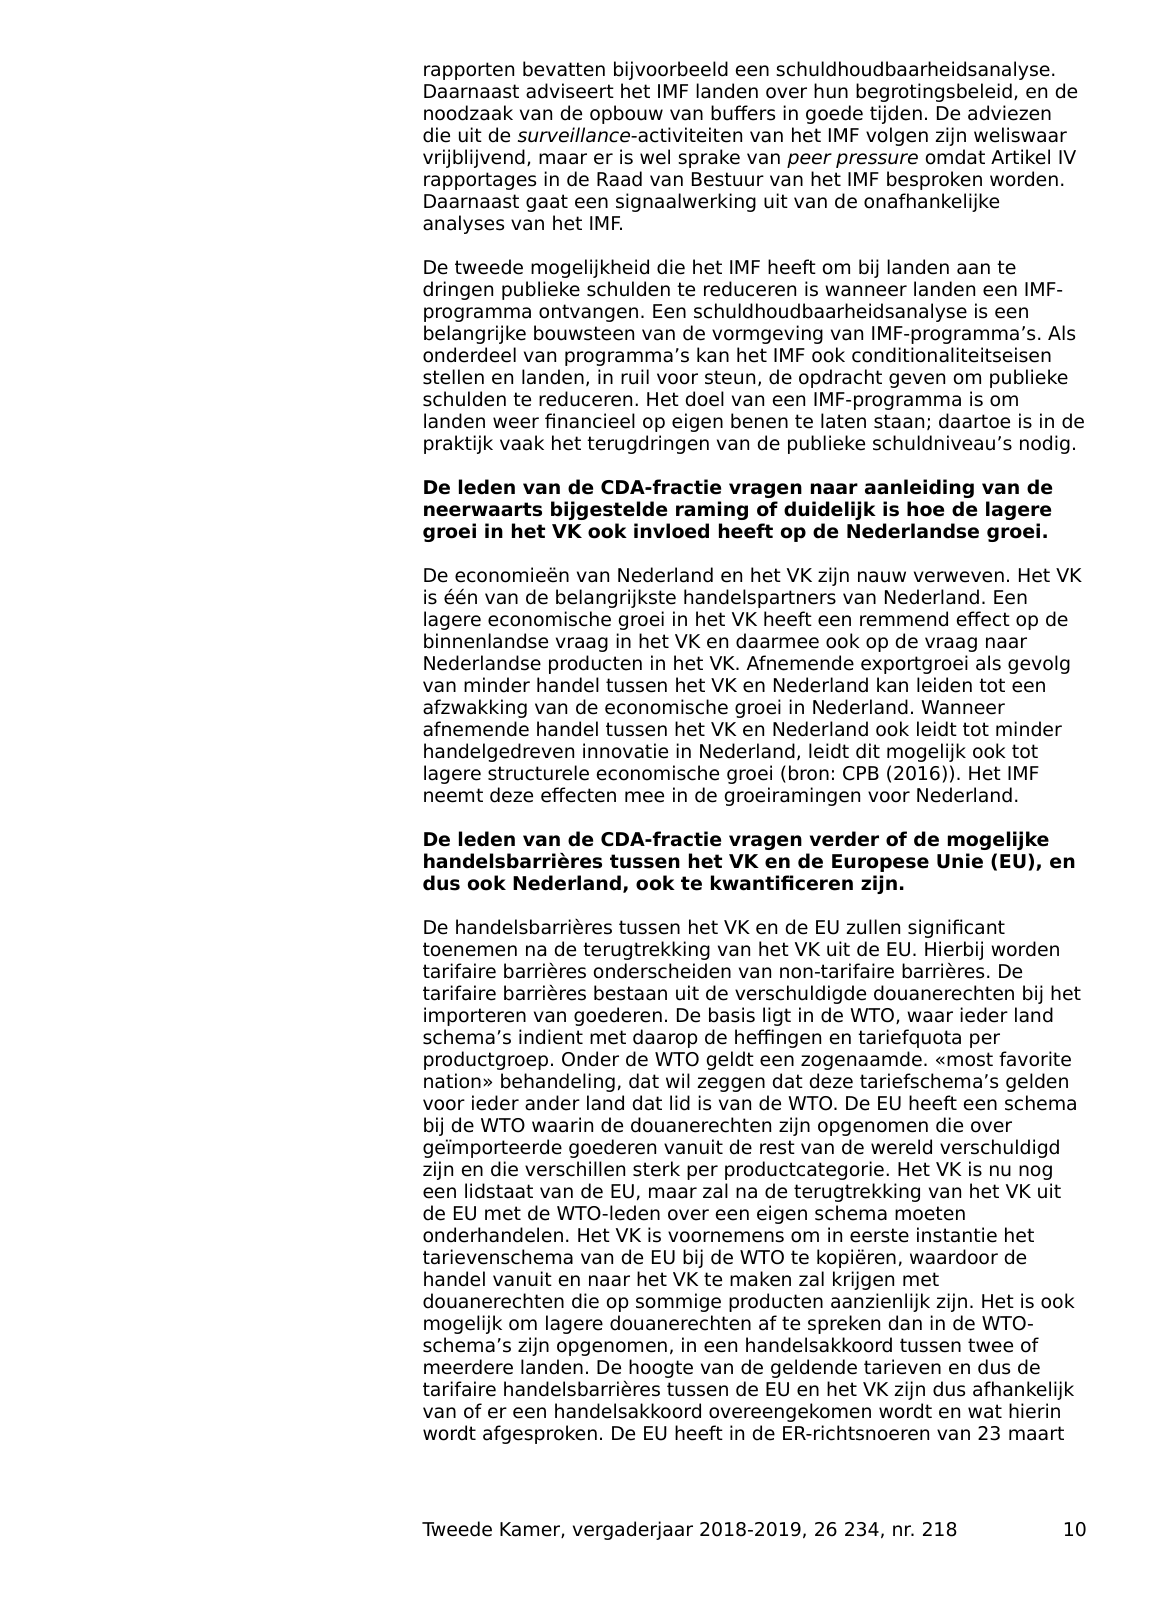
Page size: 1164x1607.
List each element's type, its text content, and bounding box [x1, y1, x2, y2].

text rapporten bevatten bijvoorbeeld een schuldhoudbaarheidsanalyse. Daarnaast adviseert het IMF landen over hun begrotingsbeleid, en de noodzaak van de opbouw van buffers in goede tijden. De adviezen die uit de surveillance-activiteiten van het IMF volgen zijn weliswaar vrijblijvend, maar er is wel sprake van peer pressure omdat Artikel IV rapportages in de Raad van Bestuur van het IMF besproken worden. Daarnaast gaat een signaalwerking uit van de onafhankelijke analyses van het IMF. [422, 59, 1087, 235]
text De handelsbarrières tussen het VK en de EU zullen significant toenemen na de terugtrekking van het VK uit de EU. Hierbij worden tarifaire barrières onderscheiden van non-tarifaire barrières. De tarifaire barrières bestaan uit de verschuldigde douanerechten bij het importeren van goederen. De basis ligt in de WTO, waar ieder land schema’s indient met daarop de heffingen en tariefquota per productgroep. Onder de WTO geldt een zogenaamde. «most favorite nation» behandeling, dat wil zeggen dat deze tariefschema’s gelden voor ieder ander land dat lid is van de WTO. De EU heeft een schema bij de WTO waarin de douanerechten zijn opgenomen die over geïmporteerde goederen vanuit de rest van de wereld verschuldigd zijn en die verschillen sterk per productcategorie. Het VK is nu nog een lidstaat van de EU, maar zal na de terugtrekking van het VK uit de EU met de WTO-leden over een eigen schema moeten onderhandelen. Het VK is voornemens om in eerste instantie het tarievenschema van de EU bij de WTO te kopiëren, waardoor de handel vanuit en naar het VK te maken zal krijgen met douanerechten die op sommige producten aanzienlijk zijn. Het is ook mogelijk om lagere douanerechten af te spreken dan in de WTO-schema’s zijn opgenomen, in een handelsakkoord tussen twee of meerdere landen. De hoogte van de geldende tarieven en dus de tarifaire handelsbarrières tussen de EU en het VK zijn dus afhankelijk van of er een handelsakkoord overeengekomen wordt en wat hierin wordt afgesproken. De EU heeft in de ER-richtsnoeren van 23 maart [422, 917, 1087, 1445]
text De economieën van Nederland en het VK zijn nauw verweven. Het VK is één van de belangrijkste handelspartners van Nederland. Een lagere economische groei in het VK heeft een remmend effect op de binnenlandse vraag in het VK en daarmee ook op de vraag naar Nederlandse producten in het VK. Afnemende exportgroei als gevolg van minder handel tussen het VK en Nederland kan leiden tot een afzwakking van de economische groei in Nederland. Wanneer afnemende handel tussen het VK en Nederland ook leidt tot minder handelgedreven innovatie in Nederland, leidt dit mogelijk ook tot lagere structurele economische groei (bron: CPB (2016)). Het IMF neemt deze effecten mee in de groeiramingen voor Nederland. [422, 565, 1087, 807]
text De leden van de CDA-fractie vragen verder of de mogelijke handelsbarrières tussen het VK en de Europese Unie (EU), en dus ook Nederland, ook te kwantificeren zijn. [422, 829, 1087, 895]
text De leden van de CDA-fractie vragen naar aanleiding van de neerwaarts bijgestelde raming of duidelijk is hoe de lagere groei in het VK ook invloed heeft op de Nederlandse groei. [422, 477, 1087, 543]
text De tweede mogelijkheid die het IMF heeft om bij landen aan te dringen publieke schulden te reduceren is wanneer landen een IMF-programma ontvangen. Een schuldhoudbaarheidsanalyse is een belangrijke bouwsteen van de vormgeving van IMF-programma’s. Als onderdeel van programma’s kan het IMF ook conditionaliteitseisen stellen en landen, in ruil voor steun, de opdracht geven om publieke schulden te reduceren. Het doel van een IMF-programma is om landen weer financieel op eigen benen te laten staan; daartoe is in de praktijk vaak het terugdringen van de publieke schuldniveau’s nodig. [422, 257, 1087, 455]
